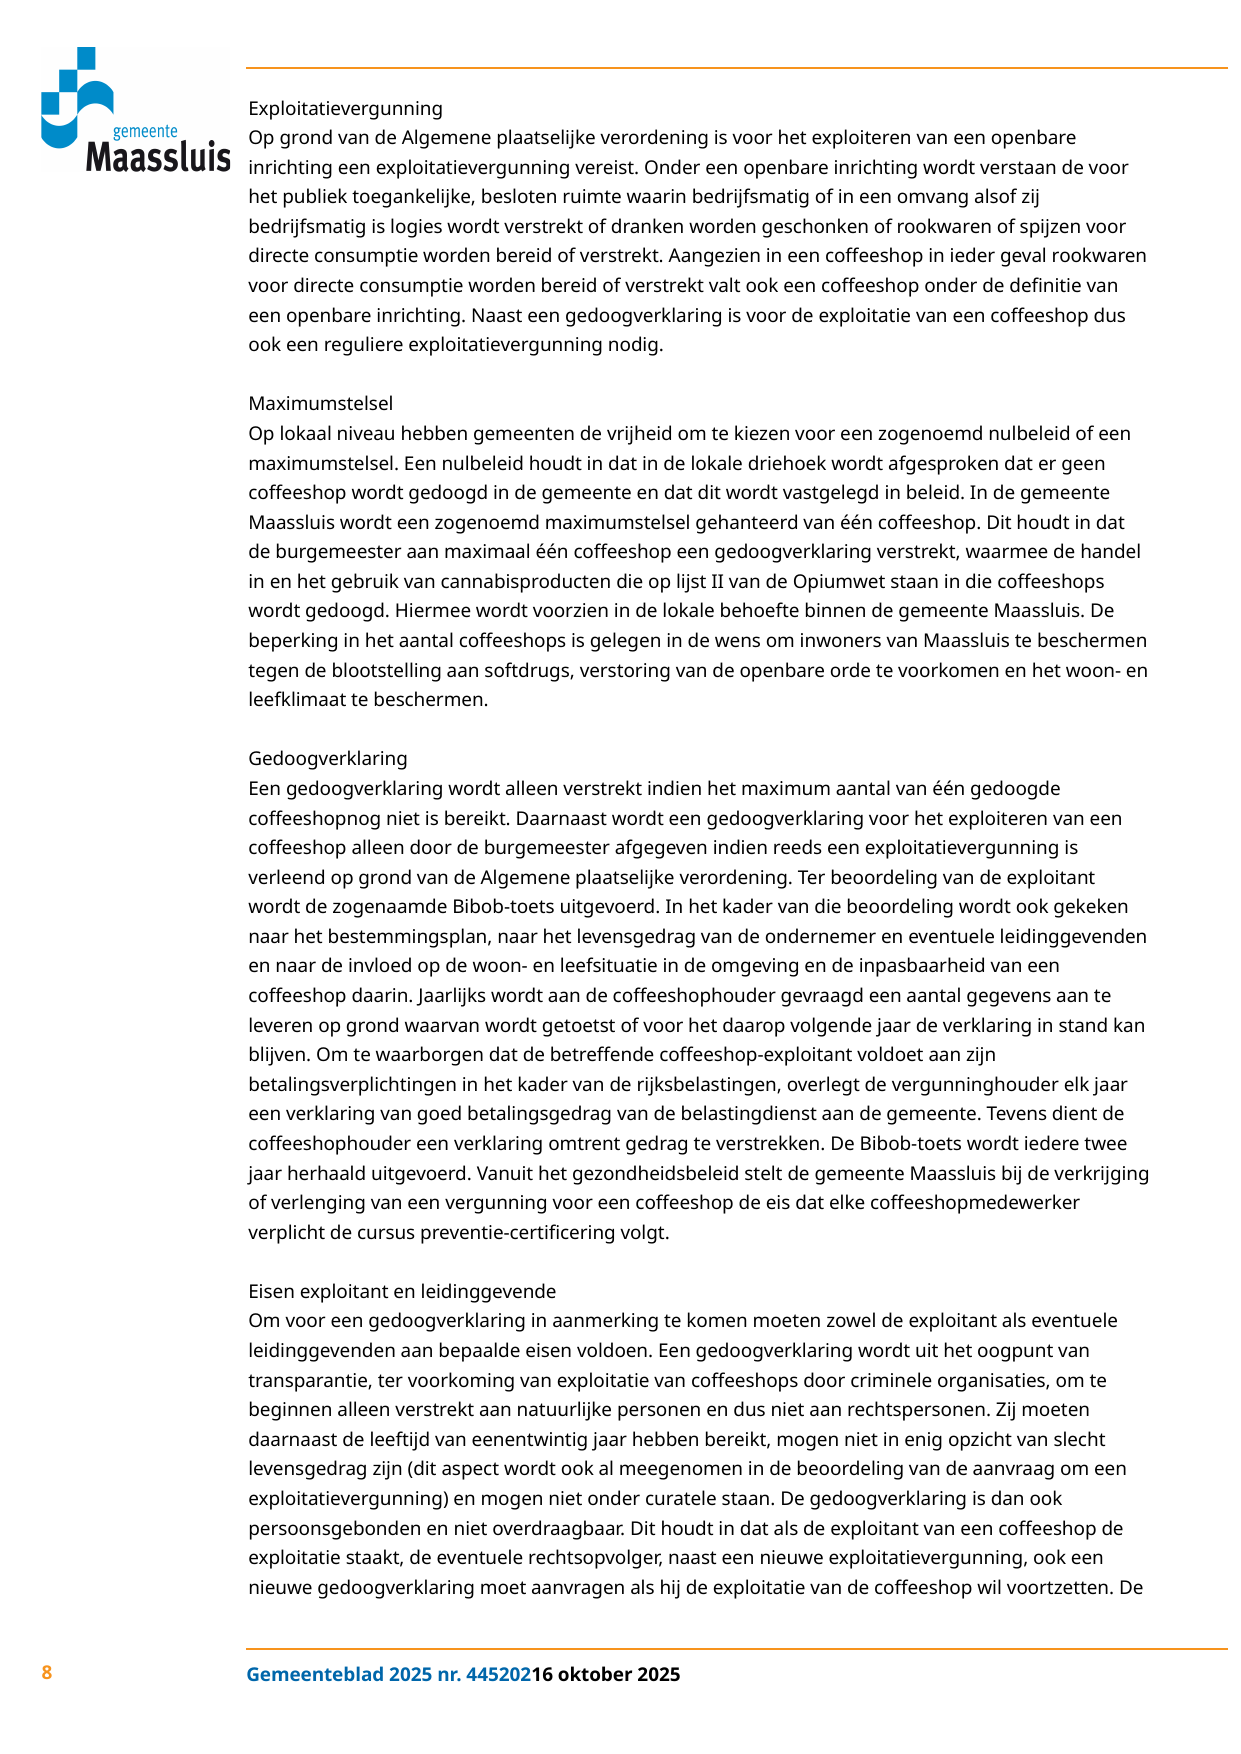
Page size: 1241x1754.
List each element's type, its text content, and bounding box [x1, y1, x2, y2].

text Op grond van de Algemene plaatselijke verordening is voor het exploiteren van een openbare inrichting een exploitatievergunning vereist. Onder een openbare inrichting wordt verstaan de voor het publiek toegankelijke, besloten ruimte waarin bedrijfsmatig of in een omvang alsof zij bedrijfsmatig is logies wordt verstrekt of dranken worden geschonken of rookwaren of spijzen voor directe consumptie worden bereid of verstrekt. Aangezien in een coffeeshop in ieder geval rookwaren voor directe consumptie worden bereid of verstrekt valt ook een coffeeshop onder de definitie van een openbare inrichting. Naast een gedoogverklaring is voor de exploitatie van een coffeeshop dus ook een reguliere exploitatievergunning nodig. [248, 124, 1152, 357]
text Gedoogverklaring [248, 746, 1152, 771]
picture [41, 47, 231, 172]
text Maximumstelsel [248, 391, 1152, 416]
text Exploitatievergunning [248, 95, 1152, 121]
text Op lokaal niveau hebben gemeenten de vrijheid om te kiezen voor een zogenoemd nulbeleid of een maximumstelsel. Een nulbeleid houdt in dat in de lokale driehoek wordt afgesproken dat er geen coffeeshop wordt gedoogd in de gemeente en dat dit wordt vastgelegd in beleid. In de gemeente Maassluis wordt een zogenoemd maximumstelsel gehanteerd van één coffeeshop. Dit houdt in dat de burgemeester aan maximaal één coffeeshop een gedoogverklaring verstrekt, waarmee de handel in en het gebruik van cannabisproducten die op lijst II van de Opiumwet staan in die coffeeshops wordt gedoogd. Hiermee wordt voorzien in de lokale behoefte binnen de gemeente Maassluis. De beperking in het aantal coffeeshops is gelegen in de wens om inwoners van Maassluis te beschermen tegen de blootstelling aan softdrugs, verstoring van de openbare orde te voorkomen en het woon- en leefklimaat te beschermen. [248, 420, 1152, 712]
text Een gedoogverklaring wordt alleen verstrekt indien het maximum aantal van één gedoogde coffeeshopnog niet is bereikt. Daarnaast wordt een gedoogverklaring voor het exploiteren van een coffeeshop alleen door de burgemeester afgegeven indien reeds een exploitatievergunning is verleend op grond van de Algemene plaatselijke verordening. Ter beoordeling van de exploitant wordt de zogenaamde Bibob-toets uitgevoerd. In het kader van die beoordeling wordt ook gekeken naar het bestemmingsplan, naar het levensgedrag van de ondernemer en eventuele leidinggevenden en naar de invloed op de woon- en leefsituatie in de omgeving en de inpasbaarheid van een coffeeshop daarin. Jaarlijks wordt aan de coffeeshophouder gevraagd een aantal gegevens aan te leveren op grond waarvan wordt getoetst of voor het daarop volgende jaar de verklaring in stand kan blijven. Om te waarborgen dat de betreffende coffeeshop-exploitant voldoet aan zijn betalingsverplichtingen in het kader van de rijksbelastingen, overlegt de vergunninghouder elk jaar een verklaring van goed betalingsgedrag van de belastingdienst aan de gemeente. Tevens dient de coffeeshophouder een verklaring omtrent gedrag te verstrekken. De Bibob-toets wordt iedere twee jaar herhaald uitgevoerd. Vanuit het gezondheidsbeleid stelt de gemeente Maassluis bij de verkrijging of verlenging van een vergunning voor een coffeeshop de eis dat elke coffeeshopmedewerker verplicht de cursus preventie-certificering volgt. [248, 775, 1152, 1245]
text Om voor een gedoogverklaring in aanmerking te komen moeten zowel de exploitant als eventuele leidinggevenden aan bepaalde eisen voldoen. Een gedoogverklaring wordt uit het oogpunt van transparantie, ter voorkoming van exploitatie van coffeeshops door criminele organisaties, om te beginnen alleen verstrekt aan natuurlijke personen en dus niet aan rechtspersonen. Zij moeten daarnaast de leeftijd van eenentwintig jaar hebben bereikt, mogen niet in enig opzicht van slecht levensgedrag zijn (dit aspect wordt ook al meegenomen in de beoordeling van de aanvraag om een exploitatievergunning) en mogen niet onder curatele staan. De gedoogverklaring is dan ook persoonsgebonden en niet overdraagbaar. Dit houdt in dat als de exploitant van een coffeeshop de exploitatie staakt, de eventuele rechtsopvolger, naast een nieuwe exploitatievergunning, ook een nieuwe gedoogverklaring moet aanvragen als hij de exploitatie van de coffeeshop wil voortzetten. De [248, 1308, 1152, 1600]
picture [41, 47, 77, 92]
text Eisen exploitant en leidinggevende [248, 1278, 1152, 1304]
